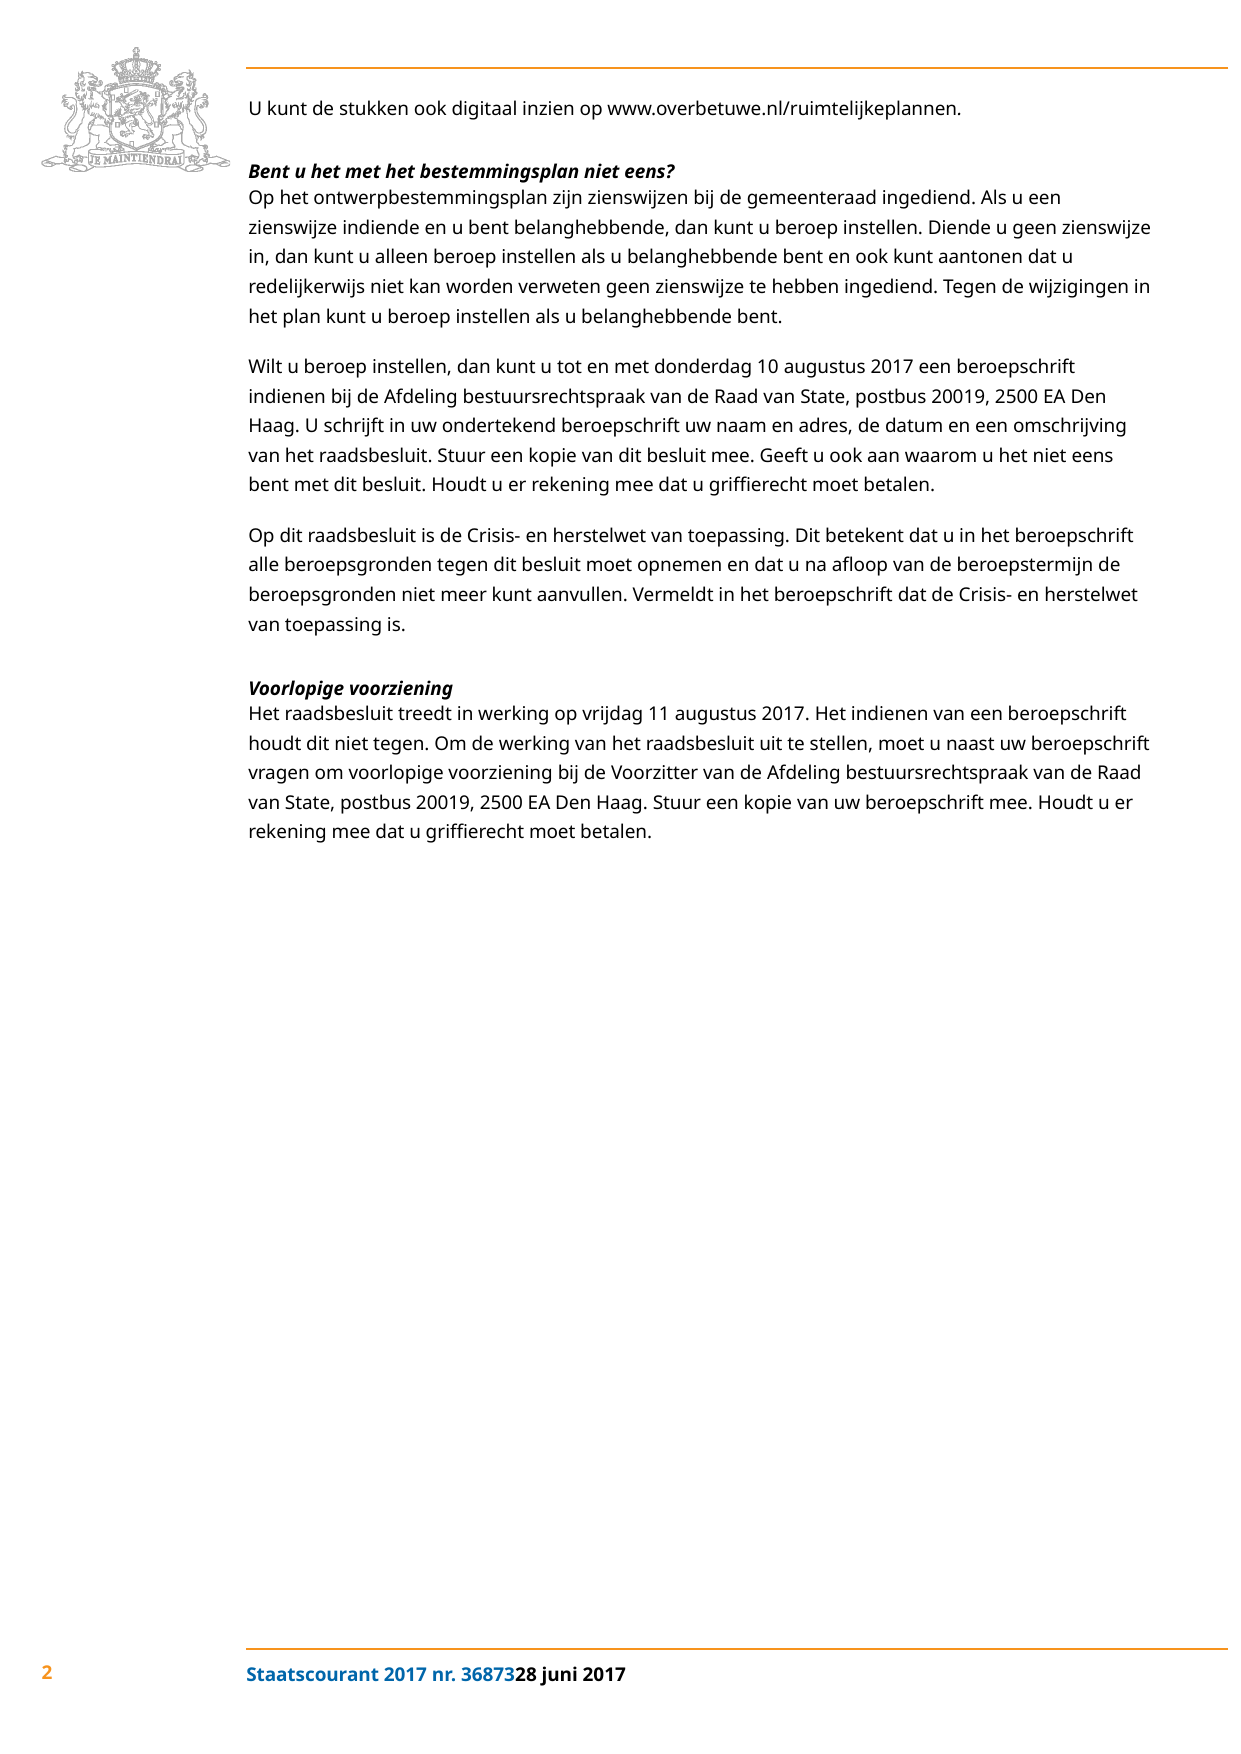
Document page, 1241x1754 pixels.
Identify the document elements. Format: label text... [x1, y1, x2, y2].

text Wilt u beroep instellen, dan kunt u tot en met donderdag 10 augustus 2017 een beroepschrift indienen bij de Afdeling bestuursrechtspraak van de Raad van State, postbus 20019, 2500 EA Den Haag. U schrijft in uw ondertekend beroepschrift uw naam en adres, de datum en een omschrijving van het raadsbesluit. Stuur een kopie van dit besluit mee. Geeft u ook aan waarom u het niet eens bent met dit besluit. Houdt u er rekening mee dat u griffierecht moet betalen. [248, 353, 1152, 497]
text Voorlopige voorziening [248, 675, 1152, 700]
text U kunt de stukken ook digitaal inzien op www.overbetuwe.nl/ruimtelijkeplannen. [248, 95, 1152, 121]
picture [41, 47, 231, 172]
text Bent u het met het bestemmingsplan niet eens? [248, 159, 1152, 184]
text Op het ontwerpbestemmingsplan zijn zienswijzen bij de gemeenteraad ingediend. Als u een zienswijze indiende en u bent belanghebbende, dan kunt u beroep instellen. Diende u geen zienswijze in, dan kunt u alleen beroep instellen als u belanghebbende bent en ook kunt aantonen dat u redelijkerwijs niet kan worden verweten geen zienswijze te hebben ingediend. Tegen de wijzigingen in het plan kunt u beroep instellen als u belanghebbende bent. [248, 184, 1152, 328]
text Op dit raadsbesluit is de Crisis- en herstelwet van toepassing. Dit betekent dat u in het beroepschrift alle beroepsgronden tegen dit besluit moet opnemen en dat u na afloop van de beroepstermijn de beroepsgronden niet meer kunt aanvullen. Vermeldt in het beroepschrift dat de Crisis- en herstelwet van toepassing is. [248, 522, 1152, 636]
text Het raadsbesluit treedt in werking op vrijdag 11 augustus 2017. Het indienen van een beroepschrift houdt dit niet tegen. Om de werking van het raadsbesluit uit te stellen, moet u naast uw beroepschrift vragen om voorlopige voorziening bij de Voorzitter van de Afdeling bestuursrechtspraak van de Raad van State, postbus 20019, 2500 EA Den Haag. Stuur een kopie van uw beroepschrift mee. Houdt u er rekening mee dat u griffierecht moet betalen. [248, 700, 1152, 844]
